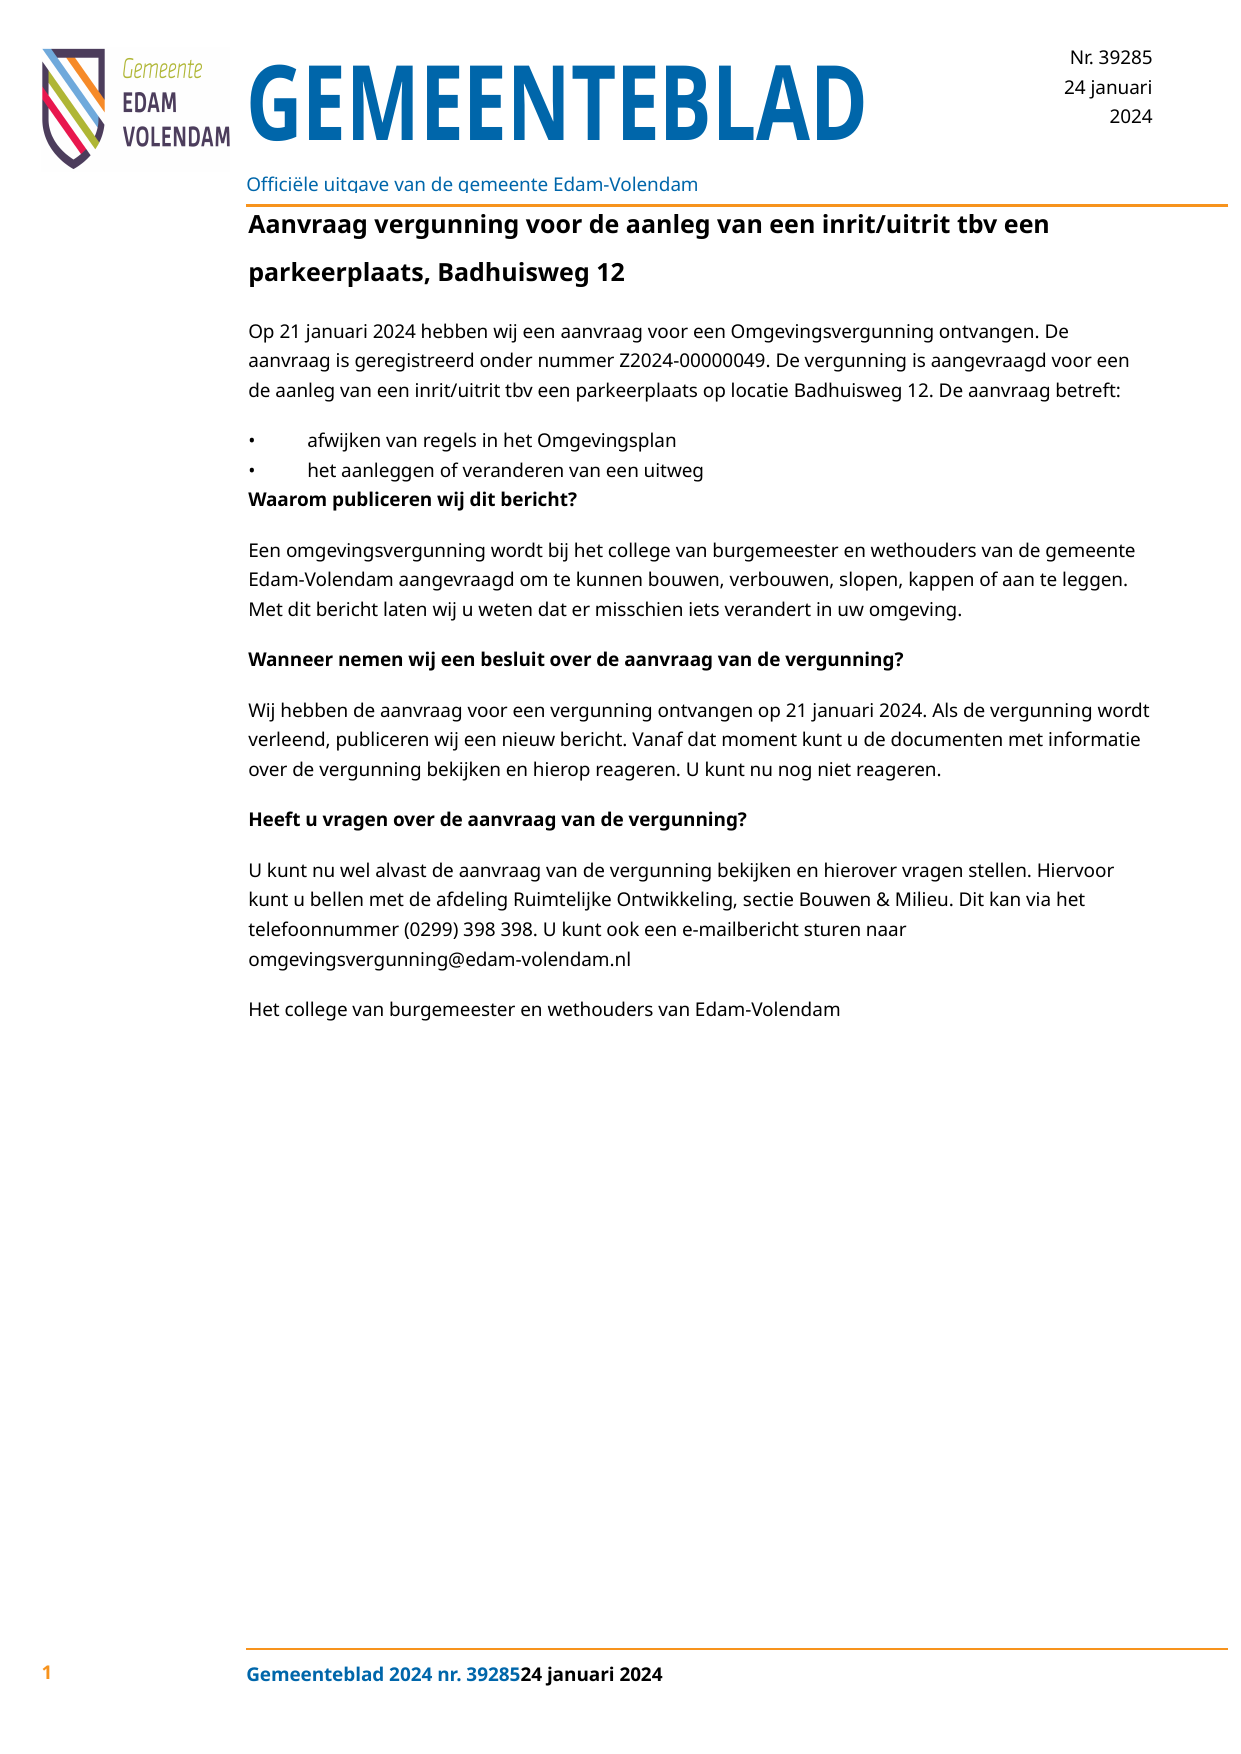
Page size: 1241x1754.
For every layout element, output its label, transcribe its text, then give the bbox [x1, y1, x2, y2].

text Wij hebben de aanvraag voor een vergunning ontvangen op 21 januari 2024. Als de vergunning wordt verleend, publiceren wij een nieuw bericht. Vanaf dat moment kunt u de documenten met informatie over de vergunning bekijken en hierop reageren. U kunt nu nog niet reageren. [248, 697, 1152, 782]
text Heeft u vragen over de aanvraag van de vergunning? [248, 807, 1152, 832]
text Wanneer nemen wij een besluit over de aanvraag van de vergunning? [248, 647, 1152, 672]
text Waarom publiceren wij dit bericht? [248, 487, 1152, 512]
text Aanvraag vergunning voor de aanleg van een inrit/uitrit tbv een parkeerplaats, Badhuisweg 12 [248, 207, 1152, 288]
list het aanleggen of veranderen van een uitweg [248, 457, 1152, 483]
picture [41, 47, 231, 172]
text U kunt nu wel alvast de aanvraag van de vergunning bekijken en hierover vragen stellen. Hiervoor kunt u bellen met de afdeling Ruimtelijke Ontwikkeling, sectie Bouwen & Milieu. Dit kan via het telefoonnummer (0299) 398 398. U kunt ook een e-mailbericht sturen naar omgevingsvergunning@edam-volendam.nl [248, 857, 1152, 972]
text Een omgevingsvergunning wordt bij het college van burgemeester en wethouders van de gemeente Edam-Volendam aangevraagd om te kunnen bouwen, verbouwen, slopen, kappen of aan te leggen. Met dit bericht laten wij u weten dat er misschien iets verandert in uw omgeving. [248, 537, 1152, 622]
text Op 21 januari 2024 hebben wij een aanvraag voor een Omgevingsvergunning ontvangen. De aanvraag is geregistreerd onder nummer Z2024-00000049. De vergunning is aangevraagd voor een de aanleg van een inrit/uitrit tbv een parkeerplaats op locatie Badhuisweg 12. De aanvraag betreft: [248, 318, 1152, 403]
list afwijken van regels in het Omgevingsplan [248, 427, 1152, 453]
text Het college van burgemeester en wethouders van Edam-Volendam [248, 996, 1152, 1022]
